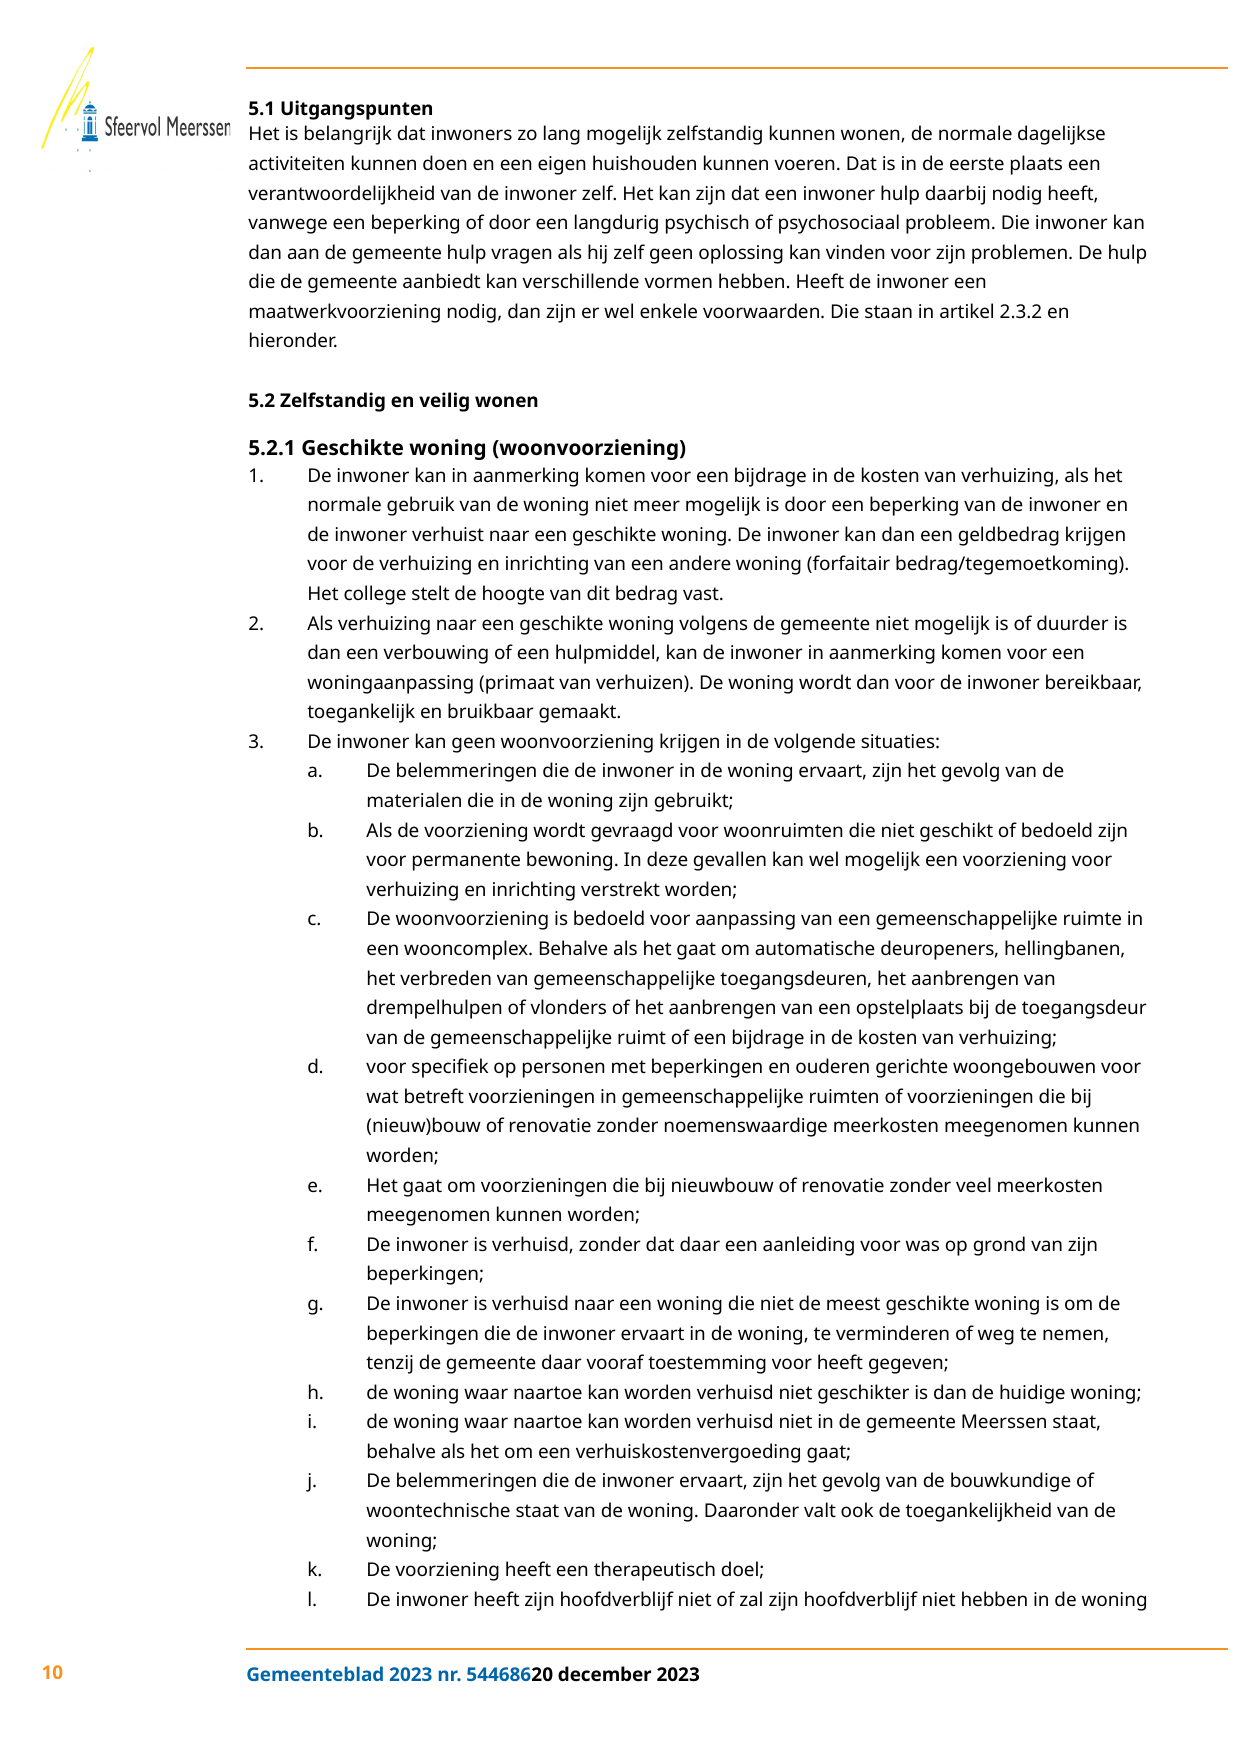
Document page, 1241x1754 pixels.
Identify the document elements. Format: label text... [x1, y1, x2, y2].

list De woonvoorziening is bedoeld voor aanpassing van een gemeenschappelijke ruimte in een wooncomplex. Behalve als het gaat om automatische deuropeners, hellingbanen, het verbreden van gemeenschappelijke toegangsdeuren, het aanbrengen van drempelhulpen of vlonders of het aanbrengen van een opstelplaats bij de toegangsdeur van de gemeenschappelijke ruimt of een bijdrage in de kosten van verhuizing; [307, 906, 1152, 1049]
list De inwoner is verhuisd naar een woning die niet de meest geschikte woning is om de beperkingen die de inwoner ervaart in de woning, te verminderen of weg te nemen, tenzij de gemeente daar vooraf toestemming voor heeft gegeven; [307, 1290, 1152, 1375]
list De inwoner is verhuisd, zonder dat daar een aanleiding voor was op grond van zijn beperkingen; [307, 1231, 1152, 1286]
list De belemmeringen die de inwoner ervaart, zijn het gevolg van de bouwkundige of woontechnische staat van de woning. Daaronder valt ook de toegankelijkheid van de woning; [307, 1468, 1152, 1552]
text 5.2 Zelfstandig en veilig wonen [248, 387, 1152, 412]
list Het gaat om voorzieningen die bij nieuwbouw of renovatie zonder veel meerkosten meegenomen kunnen worden; [307, 1172, 1152, 1227]
list De inwoner kan geen woonvoorziening krijgen in de volgende situaties: [248, 728, 1152, 754]
list De inwoner kan in aanmerking komen voor een bijdrage in de kosten van verhuizing, als het normale gebruik van de woning niet meer mogelijk is door een beperking van de inwoner en de inwoner verhuist naar een geschikte woning. De inwoner kan dan een geldbedrag krijgen voor de verhuizing en inrichting van een andere woning (forfaitair bedrag/tegemoetkoming). Het college stelt de hoogte van dit bedrag vast. [248, 462, 1152, 606]
list Als verhuizing naar een geschikte woning volgens de gemeente niet mogelijk is of duurder is dan een verbouwing of een hulpmiddel, kan de inwoner in aanmerking komen voor een woningaanpassing (primaat van verhuizen). De woning wordt dan voor de inwoner bereikbaar, toegankelijk en bruikbaar gemaakt. [248, 610, 1152, 724]
picture [41, 47, 231, 172]
text 5.1 Uitgangspunten [248, 95, 1152, 121]
list De belemmeringen die de inwoner in de woning ervaart, zijn het gevolg van de materialen die in de woning zijn gebruikt; [307, 758, 1152, 813]
list De voorziening heeft een therapeutisch doel; [307, 1556, 1152, 1582]
text 5.2.1 Geschikte woning (woonvoorziening) [248, 433, 1152, 462]
list de woning waar naartoe kan worden verhuisd niet geschikter is dan de huidige woning; [307, 1379, 1152, 1404]
list de woning waar naartoe kan worden verhuisd niet in de gemeente Meerssen staat, behalve als het om een verhuiskostenvergoeding gaat; [307, 1408, 1152, 1464]
list voor specifiek op personen met beperkingen en ouderen gerichte woongebouwen voor wat betreft voorzieningen in gemeenschappelijke ruimten of voorzieningen die bij (nieuw)bouw of renovatie zonder noemenswaardige meerkosten meegenomen kunnen worden; [307, 1053, 1152, 1168]
list De inwoner heeft zijn hoofdverblijf niet of zal zijn hoofdverblijf niet hebben in de woning [307, 1586, 1152, 1612]
list Als de voorziening wordt gevraagd voor woonruimten die niet geschikt of bedoeld zijn voor permanente bewoning. In deze gevallen kan wel mogelijk een voorziening voor verhuizing en inrichting verstrekt worden; [307, 817, 1152, 902]
text Het is belangrijk dat inwoners zo lang mogelijk zelfstandig kunnen wonen, de normale dagelijkse activiteiten kunnen doen en een eigen huishouden kunnen voeren. Dat is in de eerste plaats een verantwoordelijkheid van de inwoner zelf. Het kan zijn dat een inwoner hulp daarbij nodig heeft, vanwege een beperking of door een langdurig psychisch of psychosociaal probleem. Die inwoner kan dan aan de gemeente hulp vragen als hij zelf geen oplossing kan vinden voor zijn problemen. De hulp die de gemeente aanbiedt kan verschillende vormen hebben. Heeft de inwoner een maatwerkvoorziening nodig, dan zijn er wel enkele voorwaarden. Die staan in artikel 2.3.2 en hieronder. [248, 121, 1152, 353]
